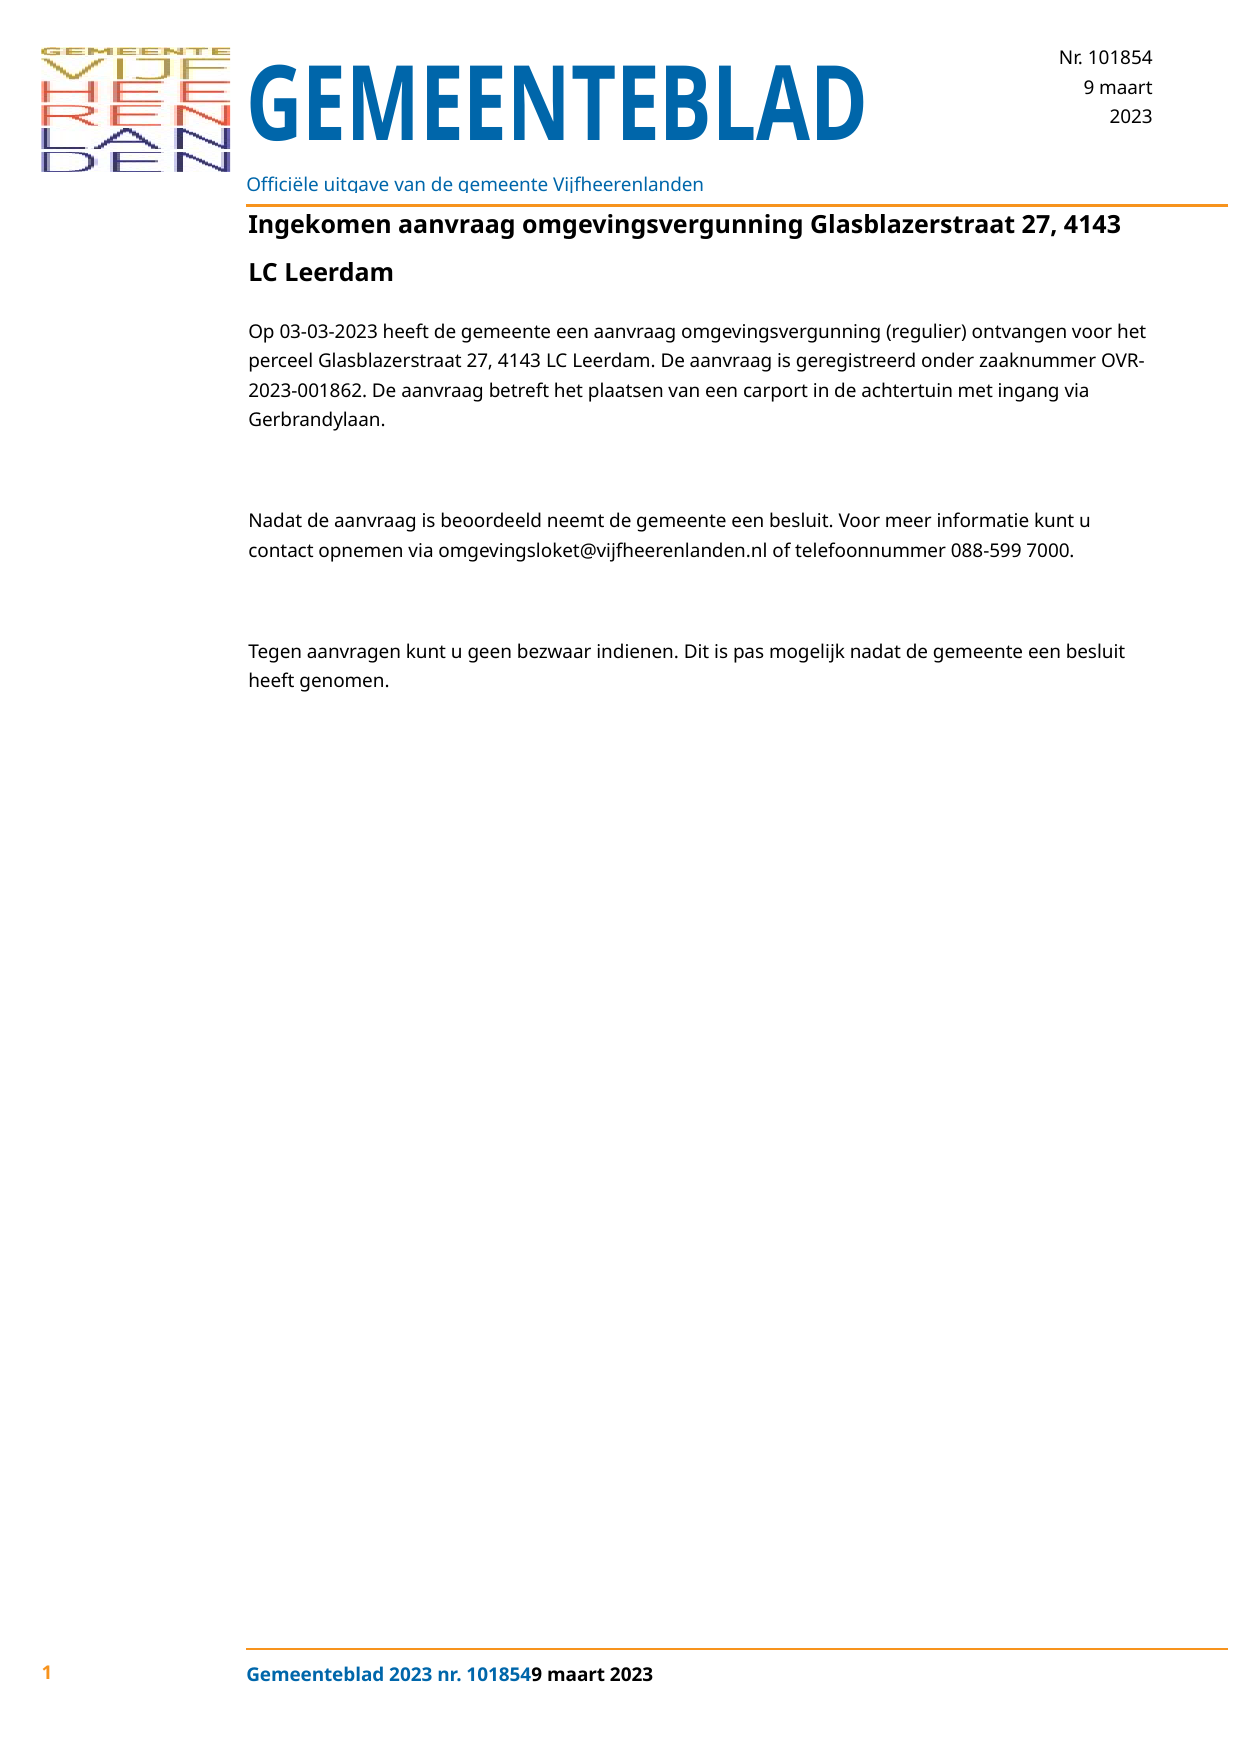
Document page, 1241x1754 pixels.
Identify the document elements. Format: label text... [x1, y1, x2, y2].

picture [41, 47, 231, 172]
text Op 03-03-2023 heeft de gemeente een aanvraag omgevingsvergunning (regulier) ontvangen voor het perceel Glasblazerstraat 27, 4143 LC Leerdam. De aanvraag is geregistreerd onder zaaknummer OVR-2023-001862. De aanvraag betreft het plaatsen van een carport in de achtertuin met ingang via Gerbrandylaan. [248, 318, 1152, 432]
text Tegen aanvragen kunt u geen bezwaar indienen. Dit is pas mogelijk nadat de gemeente een besluit heeft genomen. [248, 638, 1152, 693]
text Ingekomen aanvraag omgevingsvergunning Glasblazerstraat 27, 4143 LC Leerdam [248, 207, 1152, 288]
text Nadat de aanvraag is beoordeeld neemt de gemeente een besluit. Voor meer informatie kunt u contact opnemen via omgevingsloket@vijfheerenlanden.nl of telefoonnummer 088-599 7000. [248, 507, 1152, 563]
